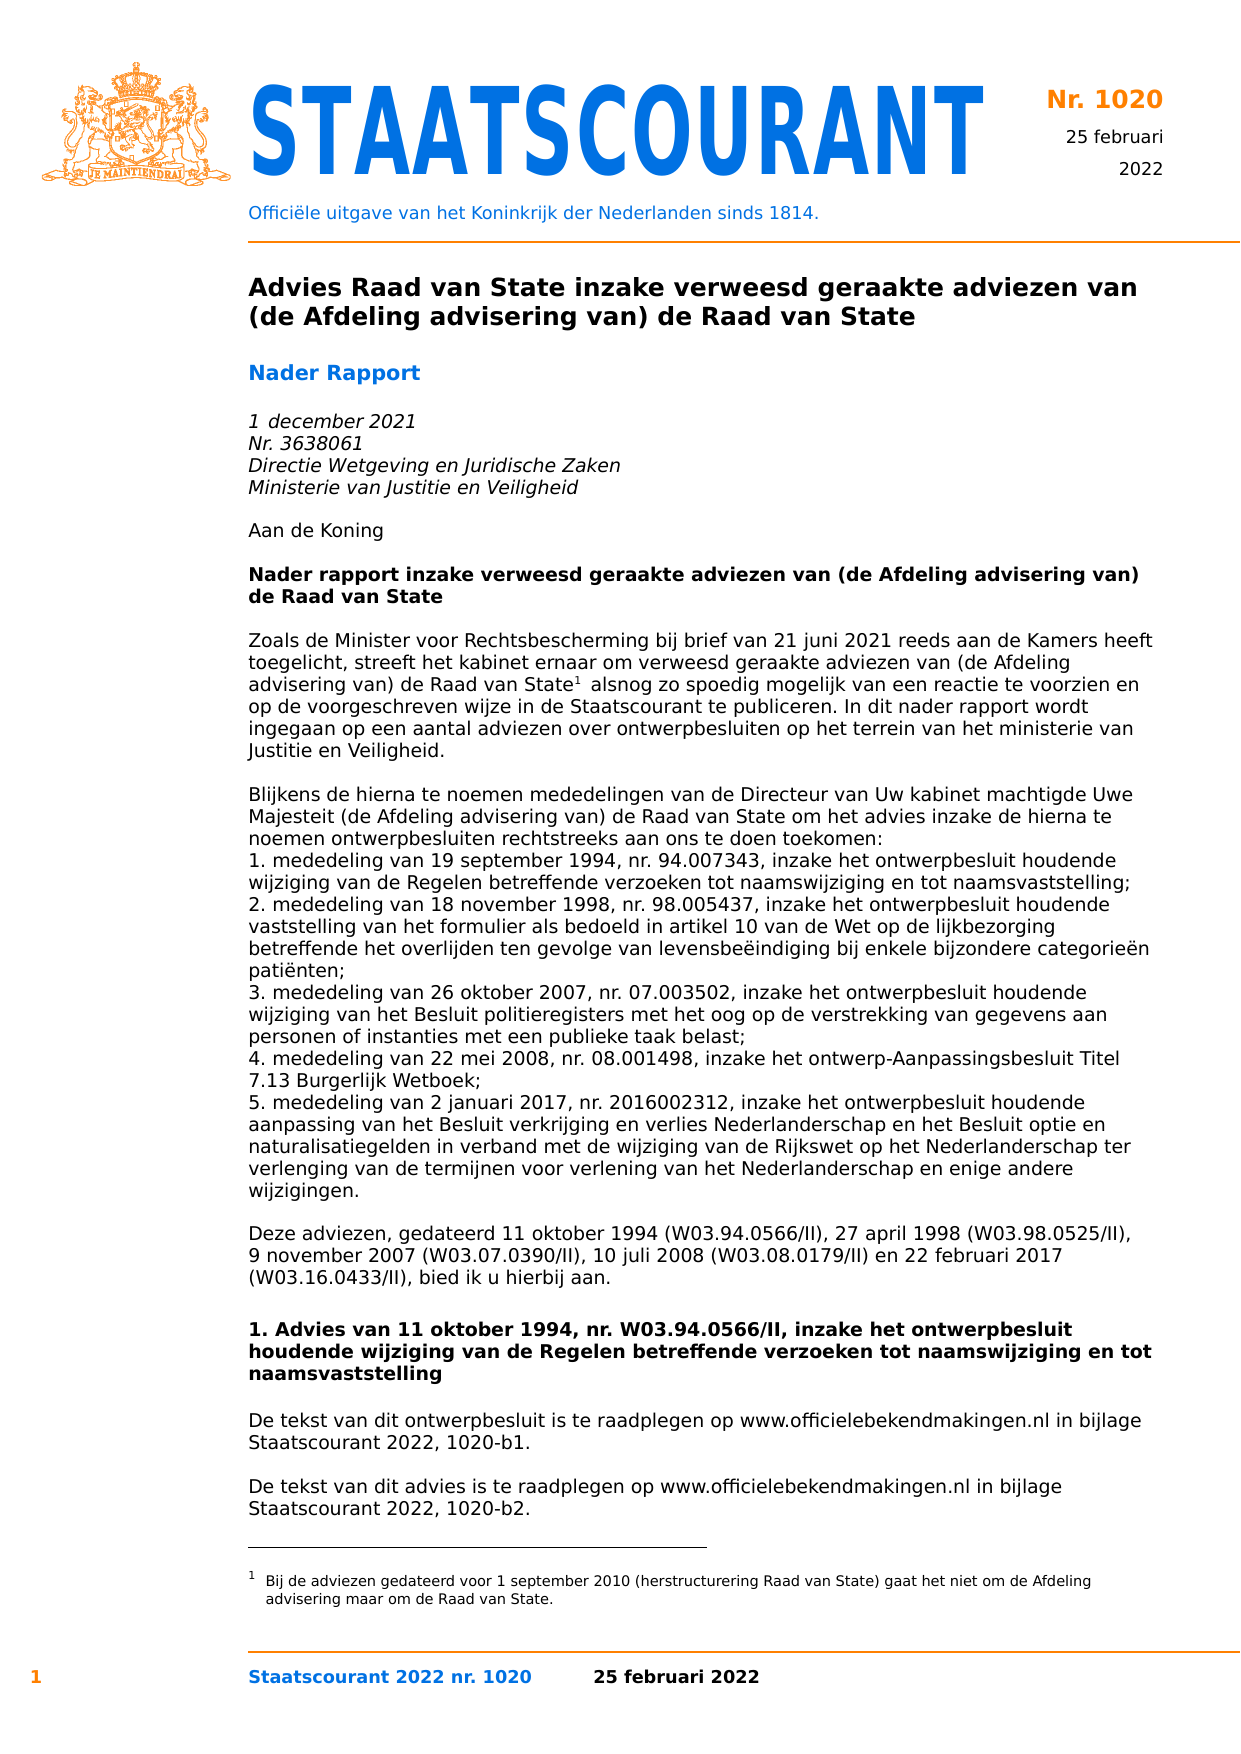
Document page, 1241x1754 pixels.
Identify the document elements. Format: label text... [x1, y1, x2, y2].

text 4. mededeling van 22 mei 2008, nr. 08.001498, inzake het ontwerp-Aanpassingsbesluit Titel 7.13 Burgerlijk Wetboek; [248, 1048, 1163, 1092]
text 2. mededeling van 18 november 1998, nr. 98.005437, inzake het ontwerpbesluit houdende vaststelling van het formulier als bedoeld in artikel 10 van de Wet op de lijkbezorging betreffende het overlijden ten gevolge van levensbeëindiging bij enkele bijzondere categorieën patiënten; [248, 894, 1163, 982]
subtitle 1. Advies van 11 oktober 1994, nr. W03.94.0566/II, inzake het ontwerpbesluit houdende wijziging van de Regelen betreffende verzoeken tot naamswijziging en tot naamsvaststelling [248, 1319, 1163, 1385]
text 5. mededeling van 2 januari 2017, nr. 2016002312, inzake het ontwerpbesluit houdende aanpassing van het Besluit verkrijging en verlies Nederlanderschap en het Besluit optie en naturalisatiegelden in verband met de wijziging van de Rijkswet op het Nederlanderschap ter verlenging van de termijnen voor verlening van het Nederlanderschap en enige andere wijzigingen. [248, 1092, 1163, 1201]
text De tekst van dit ontwerpbesluit is te raadplegen op www.officielebekendmakingen.nl in bijlage Staatscourant 2022, 1020-b1. [248, 1410, 1163, 1454]
table_cell Officiële uitgave van het Koninkrijk der Nederlanden sinds 1814. [248, 203, 1240, 241]
text Directie Wetgeving en Juridische Zaken [248, 454, 1163, 477]
subtitle Advies Raad van State inzake verweesd geraakte adviezen van (de Afdeling advisering van) de Raad van State [248, 273, 1163, 331]
table_cell 25 februari [998, 121, 1240, 153]
table_header [25, 62, 248, 241]
text Nader rapport inzake verweesd geraakte adviezen van (de Afdeling advisering van) de Raad van State [248, 564, 1163, 608]
text 1. mededeling van 19 september 1994, nr. 94.007343, inzake het ontwerpbesluit houdende wijziging van de Regelen betreffende verzoeken tot naamswijziging en tot naamsvaststelling; [248, 850, 1163, 894]
text 1 december 2021 [248, 411, 1163, 433]
table_header STAATSCOURANT [248, 62, 998, 203]
table_cell 2022 [998, 153, 1240, 203]
text De tekst van dit advies is te raadplegen op www.officielebekendmakingen.nl in bijlage Staatscourant 2022, 1020-b2. [248, 1476, 1163, 1520]
subtitle Nader Rapport [248, 361, 1163, 386]
text Aan de Koning [248, 520, 1163, 542]
text Blijkens de hierna te noemen mededelingen van de Directeur van Uw kabinet machtigde Uwe Majesteit (de Afdeling advisering van) de Raad van State om het advies inzake de hierna te noemen ontwerpbesluiten rechtstreeks aan ons te doen toekomen: [248, 784, 1163, 850]
text Bij de adviezen gedateerd voor 1 september 2010 (herstructurering Raad van State) gaat het niet om de Afdeling advisering maar om de Raad van State. [248, 1569, 1163, 1608]
picture [41, 62, 231, 186]
table_header Nr. 1020 [998, 62, 1240, 121]
text Ministerie van Justitie en Veiligheid [248, 477, 1163, 498]
text 3. mededeling van 26 oktober 2007, nr. 07.003502, inzake het ontwerpbesluit houdende wijziging van het Besluit politieregisters met het oog op de verstrekking van gegevens aan personen of instanties met een publieke taak belast; [248, 982, 1163, 1048]
text Deze adviezen, gedateerd 11 oktober 1994 (W03.94.0566/II), 27 april 1998 (W03.98.0525/II), 9 november 2007 (W03.07.0390/II), 10 juli 2008 (W03.08.0179/II) en 22 februari 2017 (W03.16.0433/II), bied ik u hierbij aan. [248, 1223, 1163, 1289]
text Zoals de Minister voor Rechtsbescherming bij brief van 21 juni 2021 reeds aan de Kamers heeft toegelicht, streeft het kabinet ernaar om verweesd geraakte adviezen van (de Afdeling advisering van) de Raad van State alsnog zo spoedig mogelijk van een reactie te voorzien en op de voorgeschreven wijze in de Staatscourant te publiceren. In dit nader rapport wordt ingegaan op een aantal adviezen over ontwerpbesluiten op het terrein van het ministerie van Justitie en Veiligheid. [248, 630, 1163, 762]
text Nr. 3638061 [248, 433, 1163, 454]
